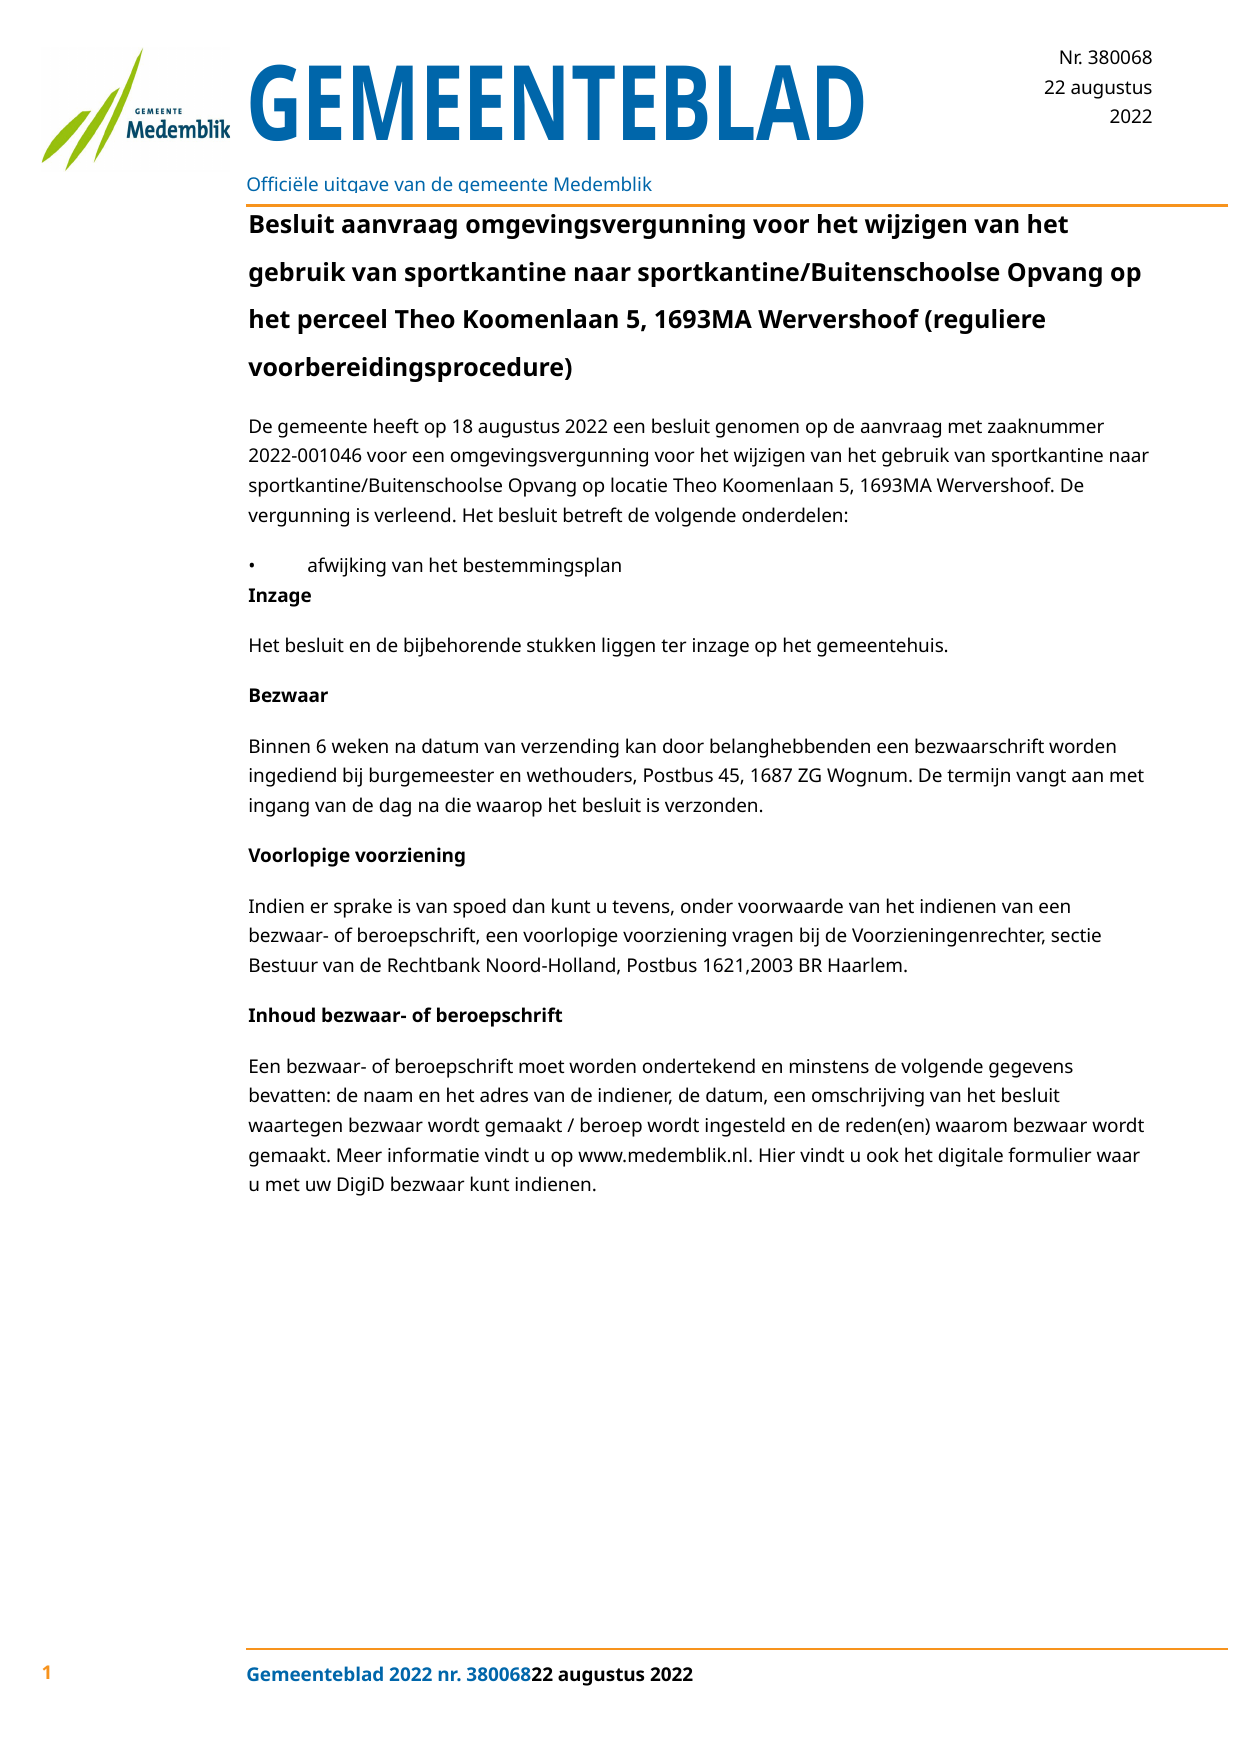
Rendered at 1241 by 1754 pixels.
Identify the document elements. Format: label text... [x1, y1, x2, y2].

picture [41, 47, 231, 172]
text Voorlopige voorziening [248, 843, 1152, 868]
text Inzage [248, 582, 1152, 608]
text Besluit aanvraag omgevingsvergunning voor het wijzigen van het gebruik van sportkantine naar sportkantine/Buitenschoolse Opvang op het perceel Theo Koomenlaan 5, 1693MA Wervershoof (reguliere voorbereidingsprocedure) [248, 207, 1152, 384]
text Bezwaar [248, 683, 1152, 708]
text Het besluit en de bijbehorende stukken liggen ter inzage op het gemeentehuis. [248, 632, 1152, 658]
text De gemeente heeft op 18 augustus 2022 een besluit genomen op de aanvraag met zaaknummer 2022-001046 voor een omgevingsvergunning voor het wijzigen van het gebruik van sportkantine naar sportkantine/Buitenschoolse Opvang op locatie Theo Koomenlaan 5, 1693MA Wervershoof. De vergunning is verleend. Het besluit betreft de volgende onderdelen: [248, 413, 1152, 528]
text Binnen 6 weken na datum van verzending kan door belanghebbenden een bezwaarschrift worden ingediend bij burgemeester en wethouders, Postbus 45, 1687 ZG Wognum. De termijn vangt aan met ingang van de dag na die waarop het besluit is verzonden. [248, 733, 1152, 818]
text Een bezwaar- of beroepschrift moet worden ondertekend en minstens de volgende gegevens bevatten: de naam en het adres van de indiener, de datum, een omschrijving van het besluit waartegen bezwaar wordt gemaakt / beroep wordt ingesteld en de reden(en) waarom bezwaar wordt gemaakt. Meer informatie vindt u op www.medemblik.nl. Hier vindt u ook het digitale formulier waar u met uw DigiD bezwaar kunt indienen. [248, 1053, 1152, 1197]
text Inhoud bezwaar- of beroepschrift [248, 1003, 1152, 1028]
list afwijking van het bestemmingsplan [248, 552, 1152, 578]
text Indien er sprake is van spoed dan kunt u tevens, onder voorwaarde van het indienen van een bezwaar- of beroepschrift, een voorlopige voorziening vragen bij de Voorzieningenrechter, sectie Bestuur van de Rechtbank Noord-Holland, Postbus 1621,2003 BR Haarlem. [248, 893, 1152, 978]
